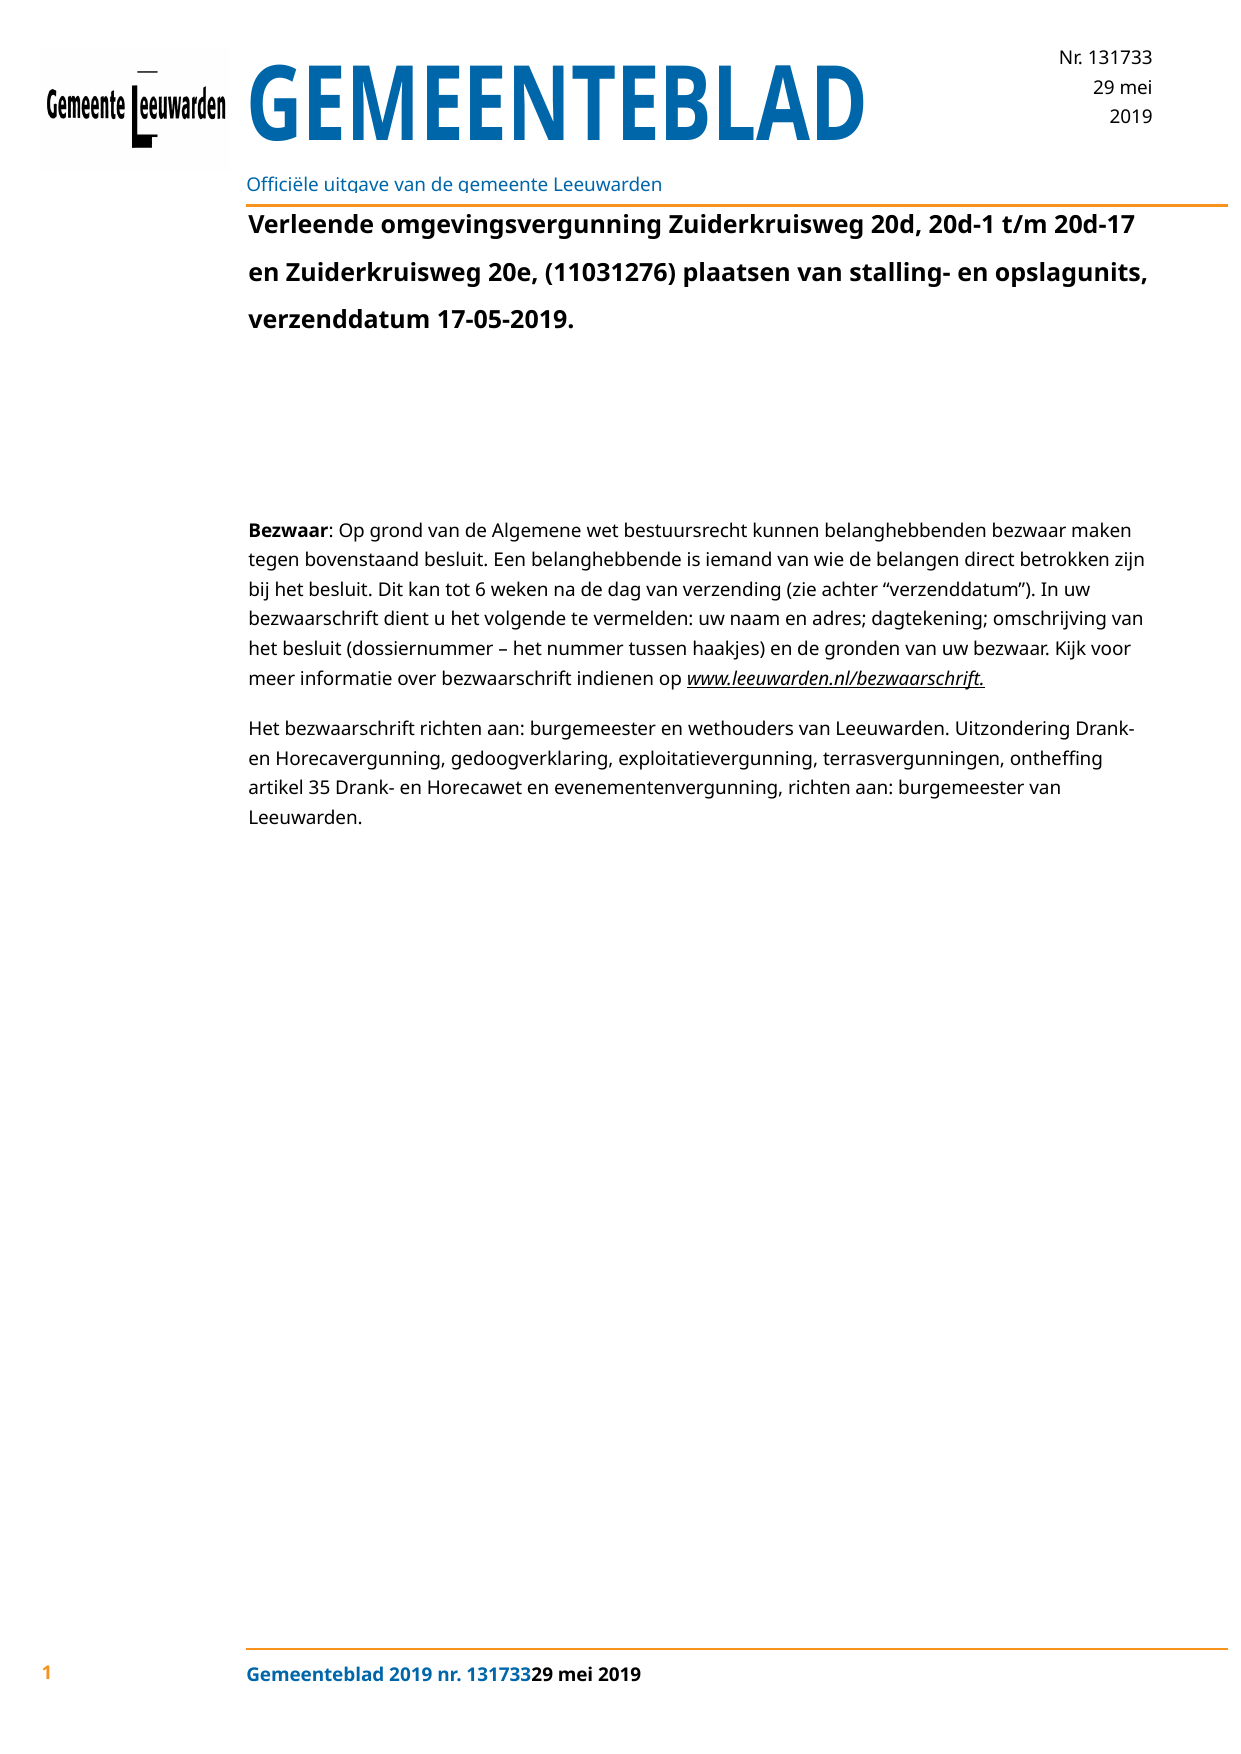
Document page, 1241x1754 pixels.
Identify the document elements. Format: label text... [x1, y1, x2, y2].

picture [41, 47, 231, 172]
text Verleende omgevingsvergunning Zuiderkruisweg 20d, 20d-1 t/m 20d-17 en Zuiderkruisweg 20e, (11031276) plaatsen van stalling- en opslagunits, verzenddatum 17-05-2019. [248, 207, 1152, 336]
text Het bezwaarschrift richten aan: burgemeester en wethouders van Leeuwarden. Uitzondering Drank- en Horecavergunning, gedoogverklaring, exploitatievergunning, terrasvergunningen, ontheffing artikel 35 Drank- en Horecawet en evenementenvergunning, richten aan: burgemeester van Leeuwarden. [248, 715, 1152, 829]
text Bezwaar: Op grond van de Algemene wet bestuursrecht kunnen belanghebbenden bezwaar maken tegen bovenstaand besluit. Een belanghebbende is iemand van wie de belangen direct betrokken zijn bij het besluit. Dit kan tot 6 weken na de dag van verzending (zie achter “verzenddatum”). In uw bezwaarschrift dient u het volgende te vermelden: uw naam en adres; dagtekening; omschrijving van het besluit (dossiernummer – het nummer tussen haakjes) en de gronden van uw bezwaar. Kijk voor meer informatie over bezwaarschrift indienen op www.leeuwarden.nl/bezwaarschrift. [248, 517, 1152, 690]
